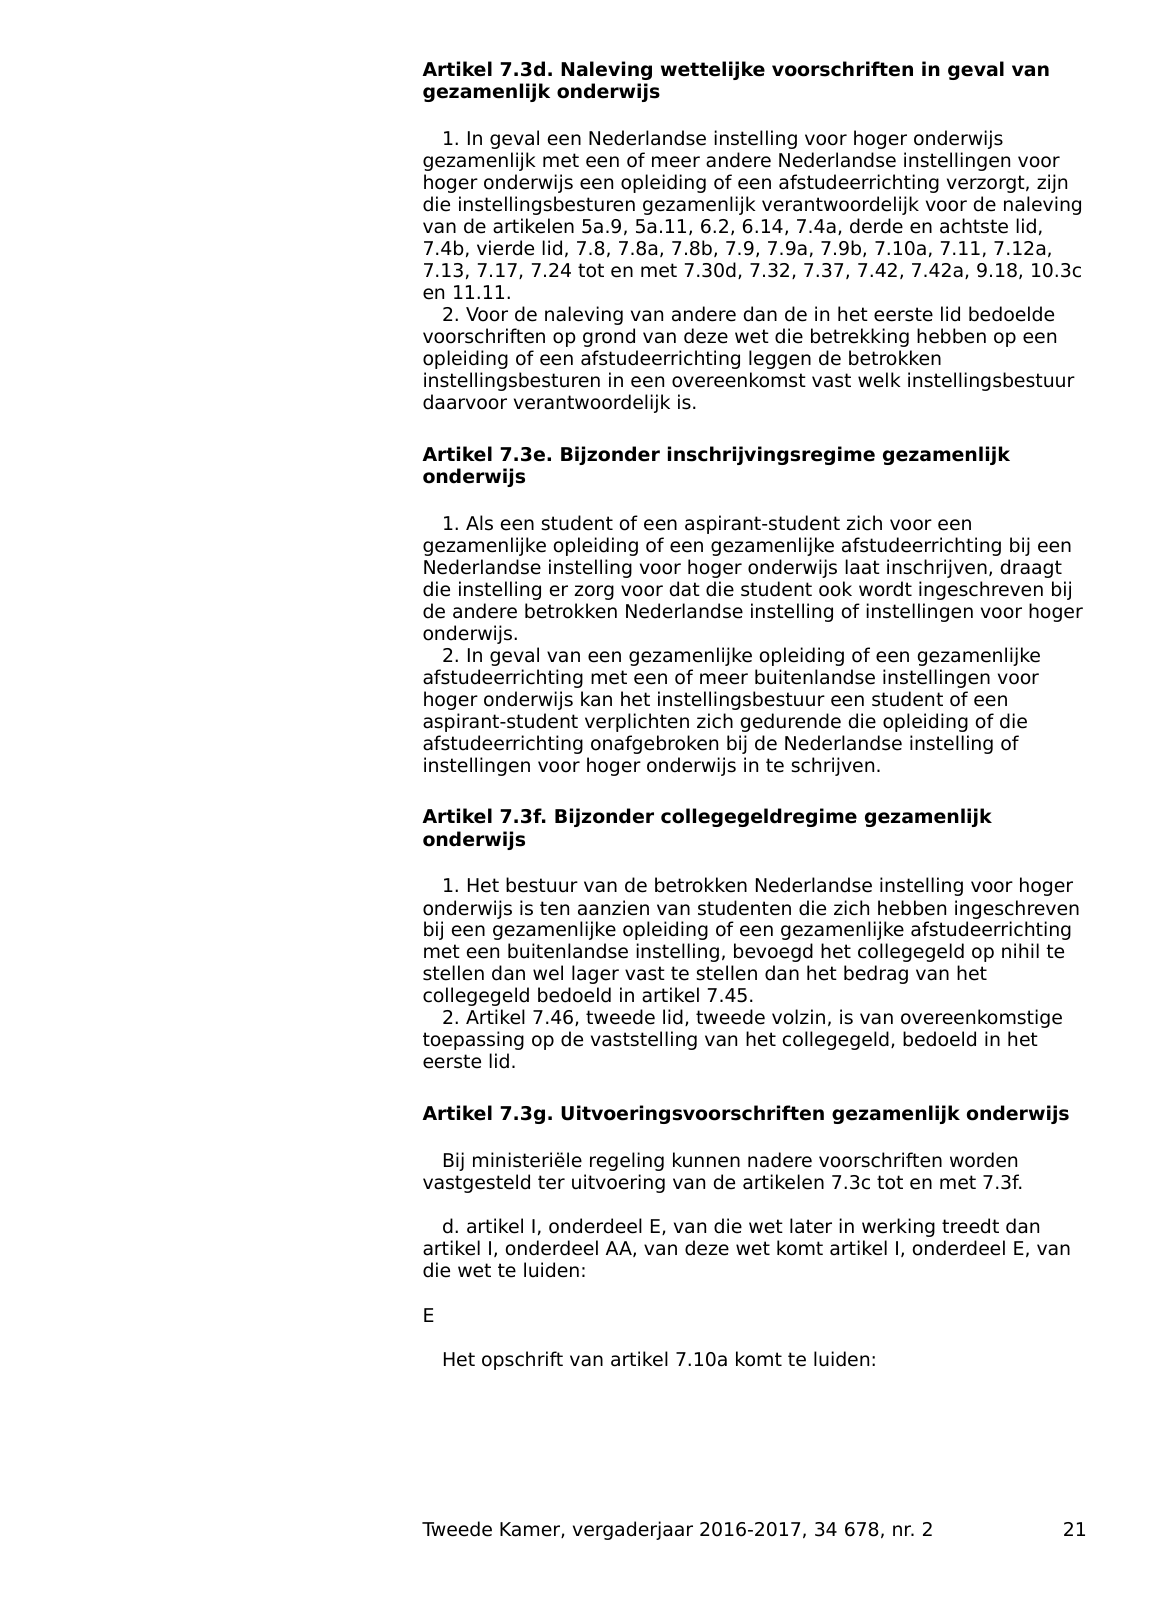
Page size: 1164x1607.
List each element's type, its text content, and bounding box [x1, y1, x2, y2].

text 1. Als een student of een aspirant-student zich voor een gezamenlijke opleiding of een gezamenlijke afstudeerrichting bij een Nederlandse instelling voor hoger onderwijs laat inschrijven, draagt die instelling er zorg voor dat die student ook wordt ingeschreven bij de andere betrokken Nederlandse instelling of instellingen voor hoger onderwijs. [422, 513, 1087, 644]
text Bij ministeriële regeling kunnen nadere voorschriften worden vastgesteld ter uitvoering van de artikelen 7.3c tot en met 7.3f. [422, 1150, 1087, 1194]
subtitle Artikel 7.3g. Uitvoeringsvoorschriften gezamenlijk onderwijs [422, 1103, 1087, 1125]
text 2. Artikel 7.46, tweede lid, tweede volzin, is van overeenkomstige toepassing op de vaststelling van het collegegeld, bedoeld in het eerste lid. [422, 1007, 1087, 1073]
text 2. Voor de naleving van andere dan de in het eerste lid bedoelde voorschriften op grond van deze wet die betrekking hebben op een opleiding of een afstudeerrichting leggen de betrokken instellingsbesturen in een overeenkomst vast welk instellingsbestuur daarvoor verantwoordelijk is. [422, 304, 1087, 414]
text 1. In geval een Nederlandse instelling voor hoger onderwijs gezamenlijk met een of meer andere Nederlandse instellingen voor hoger onderwijs een opleiding of een afstudeerrichting verzorgt, zijn die instellingsbesturen gezamenlijk verantwoordelijk voor de naleving van de artikelen 5a.9, 5a.11, 6.2, 6.14, 7.4a, derde en achtste lid, 7.4b, vierde lid, 7.8, 7.8a, 7.8b, 7.9, 7.9a, 7.9b, 7.10a, 7.11, 7.12a, 7.13, 7.17, 7.24 tot en met 7.30d, 7.32, 7.37, 7.42, 7.42a, 9.18, 10.3c en 11.11. [422, 128, 1087, 304]
text E [422, 1304, 1087, 1326]
text 1. Het bestuur van de betrokken Nederlandse instelling voor hoger onderwijs is ten aanzien van studenten die zich hebben ingeschreven bij een gezamenlijke opleiding of een gezamenlijke afstudeerrichting met een buitenlandse instelling, bevoegd het collegegeld op nihil te stellen dan wel lager vast te stellen dan het bedrag van het collegegeld bedoeld in artikel 7.45. [422, 875, 1087, 1007]
text Het opschrift van artikel 7.10a komt te luiden: [422, 1349, 1087, 1371]
text d. artikel I, onderdeel E, van die wet later in werking treedt dan artikel I, onderdeel AA, van deze wet komt artikel I, onderdeel E, van die wet te luiden: [422, 1216, 1087, 1282]
text 2. In geval van een gezamenlijke opleiding of een gezamenlijke afstudeerrichting met een of meer buitenlandse instellingen voor hoger onderwijs kan het instellingsbestuur een student of een aspirant-student verplichten zich gedurende die opleiding of die afstudeerrichting onafgebroken bij de Nederlandse instelling of instellingen voor hoger onderwijs in te schrijven. [422, 644, 1087, 776]
subtitle Artikel 7.3f. Bijzonder collegegeldregime gezamenlijk onderwijs [422, 806, 1087, 850]
subtitle Artikel 7.3d. Naleving wettelijke voorschriften in geval van gezamenlijk onderwijs [422, 59, 1087, 103]
subtitle Artikel 7.3e. Bijzonder inschrijvingsregime gezamenlijk onderwijs [422, 444, 1087, 488]
